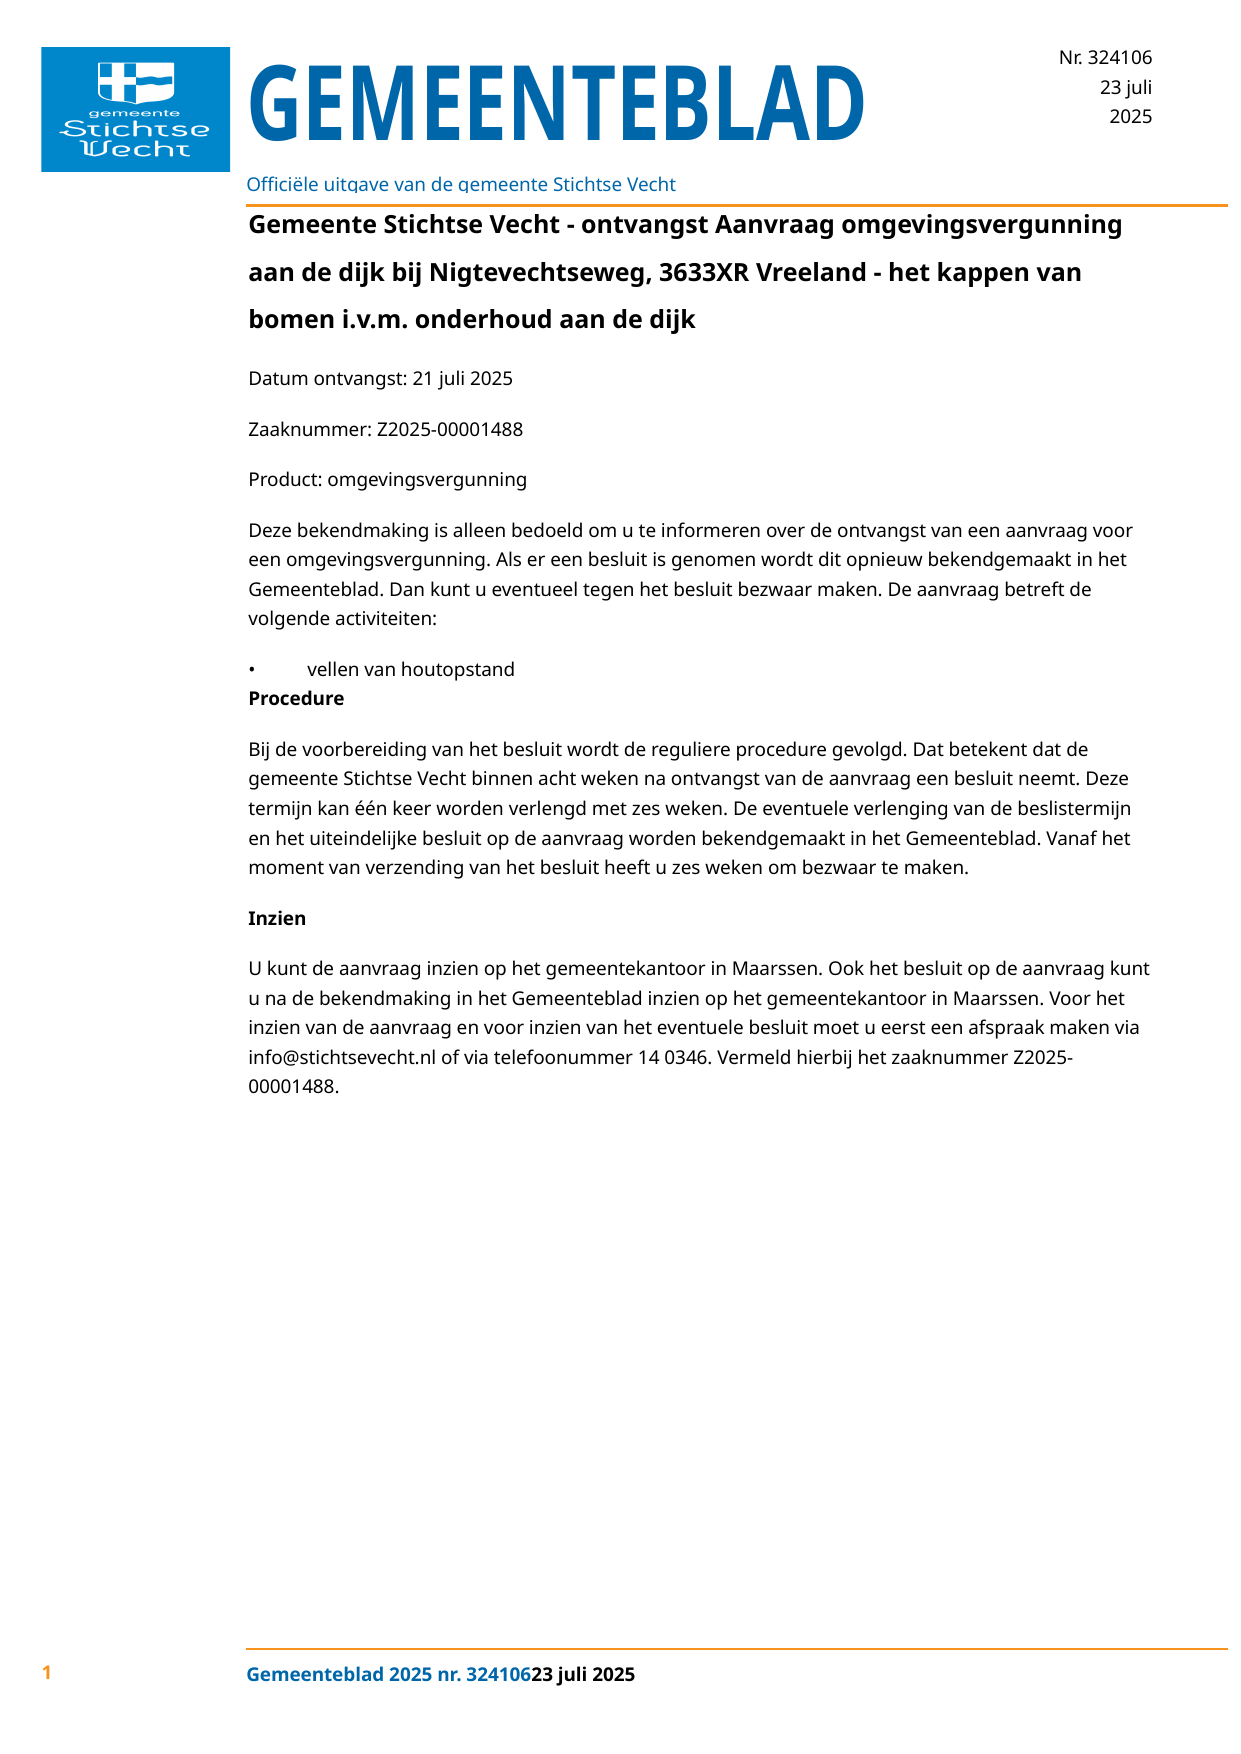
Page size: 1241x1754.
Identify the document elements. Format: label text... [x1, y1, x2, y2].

text U kunt de aanvraag inzien op het gemeentekantoor in Maarssen. Ook het besluit op de aanvraag kunt u na de bekendmaking in het Gemeenteblad inzien op het gemeentekantoor in Maarssen. Voor het inzien van de aanvraag en voor inzien van het eventuele besluit moet u eerst een afspraak maken via info@stichtsevecht.nl of via telefoonummer 14 0346. Vermeld hierbij het zaaknummer Z2025-00001488. [248, 955, 1152, 1099]
text Product: omgevingsvergunning [248, 466, 1152, 492]
text Gemeente Stichtse Vecht - ontvangst Aanvraag omgevingsvergunning aan de dijk bij Nigtevechtseweg, 3633XR Vreeland - het kappen van bomen i.v.m. onderhoud aan de dijk [248, 207, 1152, 336]
picture [137, 63, 174, 103]
text Deze bekendmaking is alleen bedoeld om u te informeren over de ontvangst van een aanvraag voor een omgevingsvergunning. Als er een besluit is genomen wordt dit opnieuw bekendgemaakt in het Gemeenteblad. Dan kunt u eventueel tegen het besluit bezwaar maken. De aanvraag betreft de volgende activiteiten: [248, 517, 1152, 631]
text Bij de voorbereiding van het besluit wordt de reguliere procedure gevolgd. Dat betekent dat de gemeente Stichtse Vecht binnen acht weken na ontvangst van de aanvraag een besluit neemt. Deze termijn kan één keer worden verlengd met zes weken. De eventuele verlenging van de beslistermijn en het uiteindelijke besluit op de aanvraag worden bekendgemaakt in het Gemeenteblad. Vanaf het moment van verzending van het besluit heeft u zes weken om bezwaar te maken. [248, 736, 1152, 880]
text Procedure [248, 686, 1152, 711]
text Zaaknummer: Z2025-00001488 [248, 416, 1152, 442]
text Datum ontvangst: 21 juli 2025 [248, 366, 1152, 391]
picture [99, 63, 135, 101]
list vellen van houtopstand [248, 656, 1152, 682]
text Inzien [248, 905, 1152, 930]
